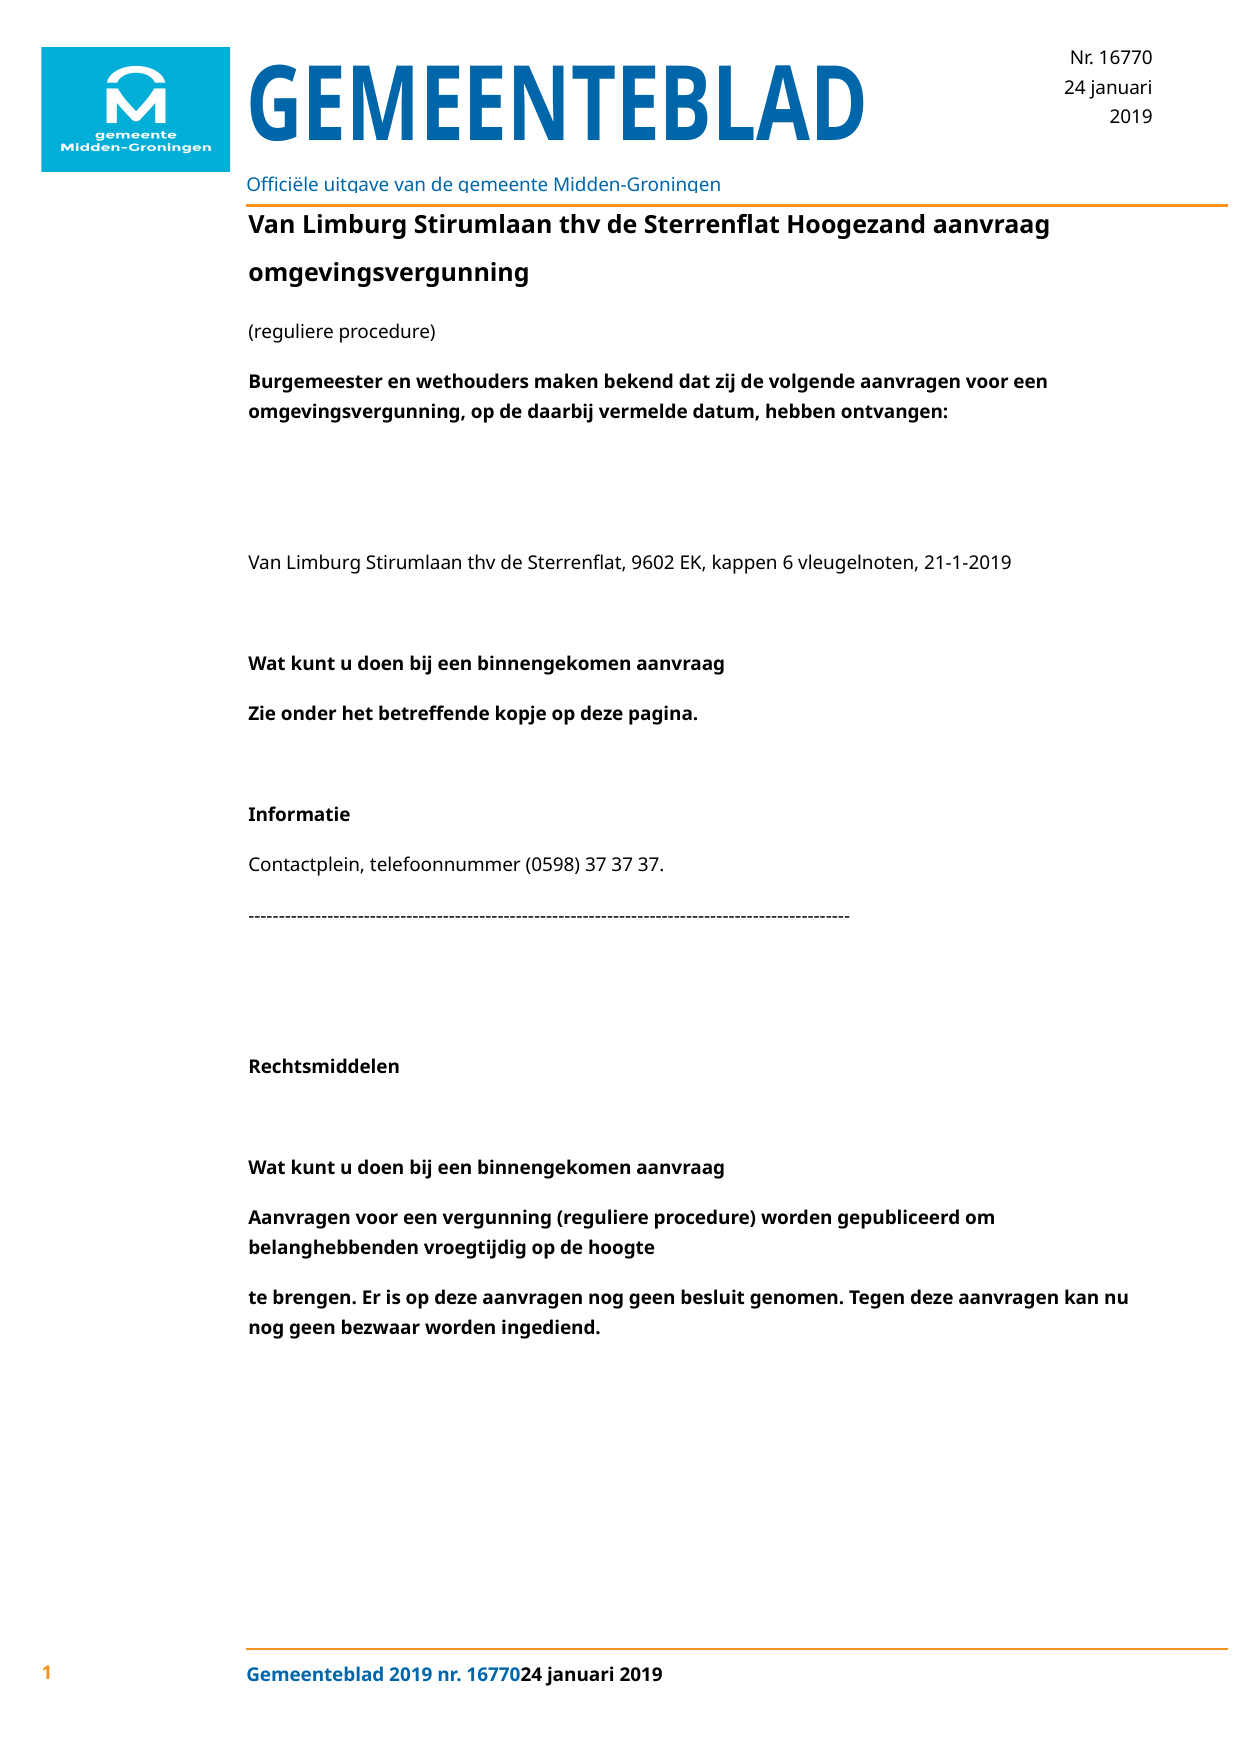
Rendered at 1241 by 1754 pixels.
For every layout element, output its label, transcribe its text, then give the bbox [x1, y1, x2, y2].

text Van Limburg Stirumlaan thv de Sterrenflat, 9602 EK, kappen 6 vleugelnoten, 21-1-2019 [248, 549, 1152, 575]
text Burgemeester en wethouders maken bekend dat zij de volgende aanvragen voor een omgevingsvergunning, op de daarbij vermelde datum, hebben ontvangen: [248, 368, 1152, 424]
picture [108, 66, 164, 82]
text Wat kunt u doen bij een binnengekomen aanvraag [248, 650, 1152, 676]
text Zie onder het betreffende kopje op deze pagina. [248, 700, 1152, 726]
text Rechtsmiddelen [248, 1053, 1152, 1079]
picture [107, 89, 165, 122]
text Informatie [248, 801, 1152, 827]
text Aanvragen voor een vergunning (reguliere procedure) worden gepubliceerd om belanghebbenden vroegtijdig op de hoogte [248, 1204, 1152, 1260]
text (reguliere procedure) [248, 318, 1152, 344]
text Van Limburg Stirumlaan thv de Sterrenflat Hoogezand aanvraag omgevingsvergunning [248, 207, 1152, 288]
text te brengen. Er is op deze aanvragen nog geen besluit genomen. Tegen deze aanvragen kan nu nog geen bezwaar worden ingediend. [248, 1284, 1152, 1340]
text Contactplein, telefoonnummer (0598) 37 37 37. [248, 852, 1152, 877]
text Wat kunt u doen bij een binnengekomen aanvraag [248, 1154, 1152, 1180]
text --------------------------------------------------------------------------------------------------- [248, 902, 1152, 928]
picture [184, 146, 190, 153]
